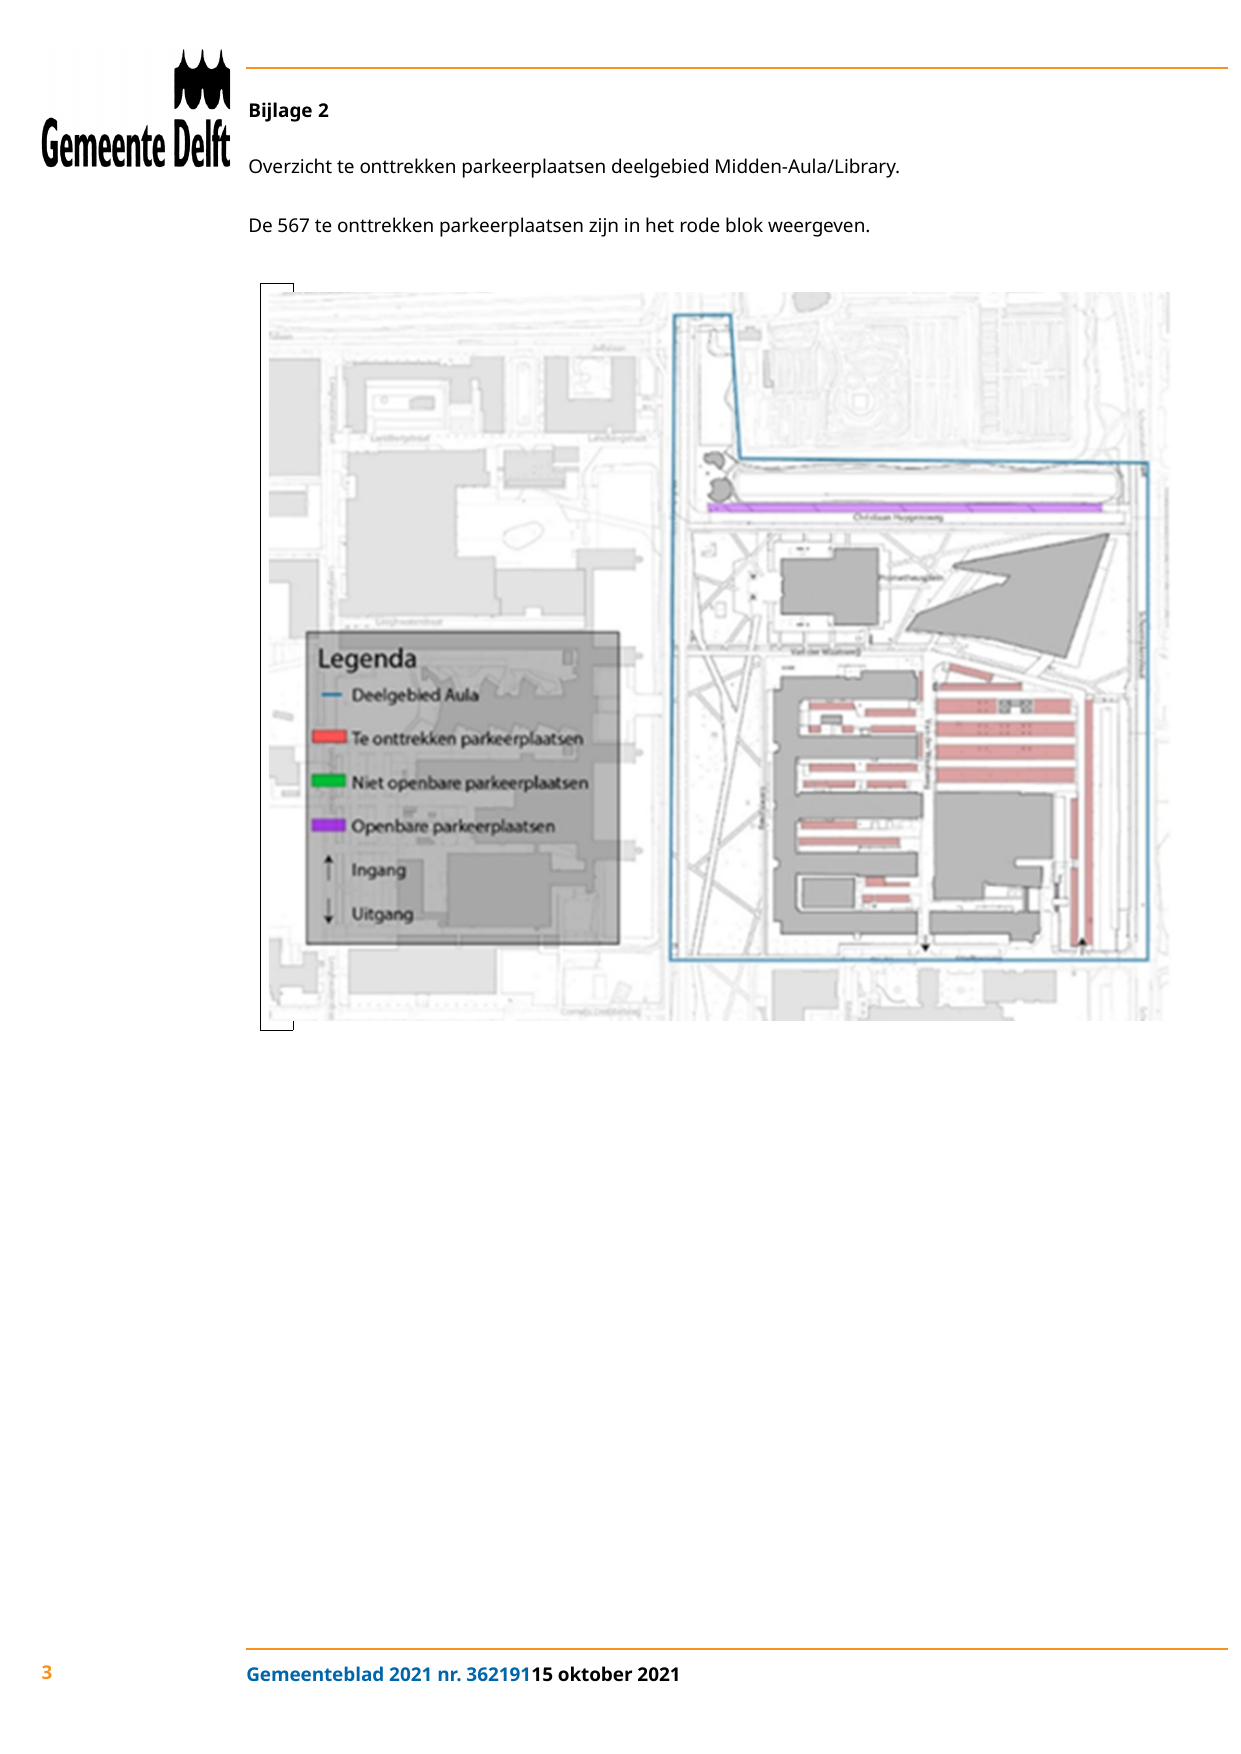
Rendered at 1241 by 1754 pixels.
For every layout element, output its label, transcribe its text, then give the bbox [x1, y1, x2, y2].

text Bijlage 2 [248, 95, 1152, 123]
text De 567 te onttrekken parkeerplaatsen zijn in het rode blok weergeven. [248, 212, 1152, 238]
picture [268, 292, 1173, 1021]
text Overzicht te onttrekken parkeerplaatsen deelgebied Midden-Aula/Library. [248, 153, 1152, 179]
picture [41, 47, 231, 172]
